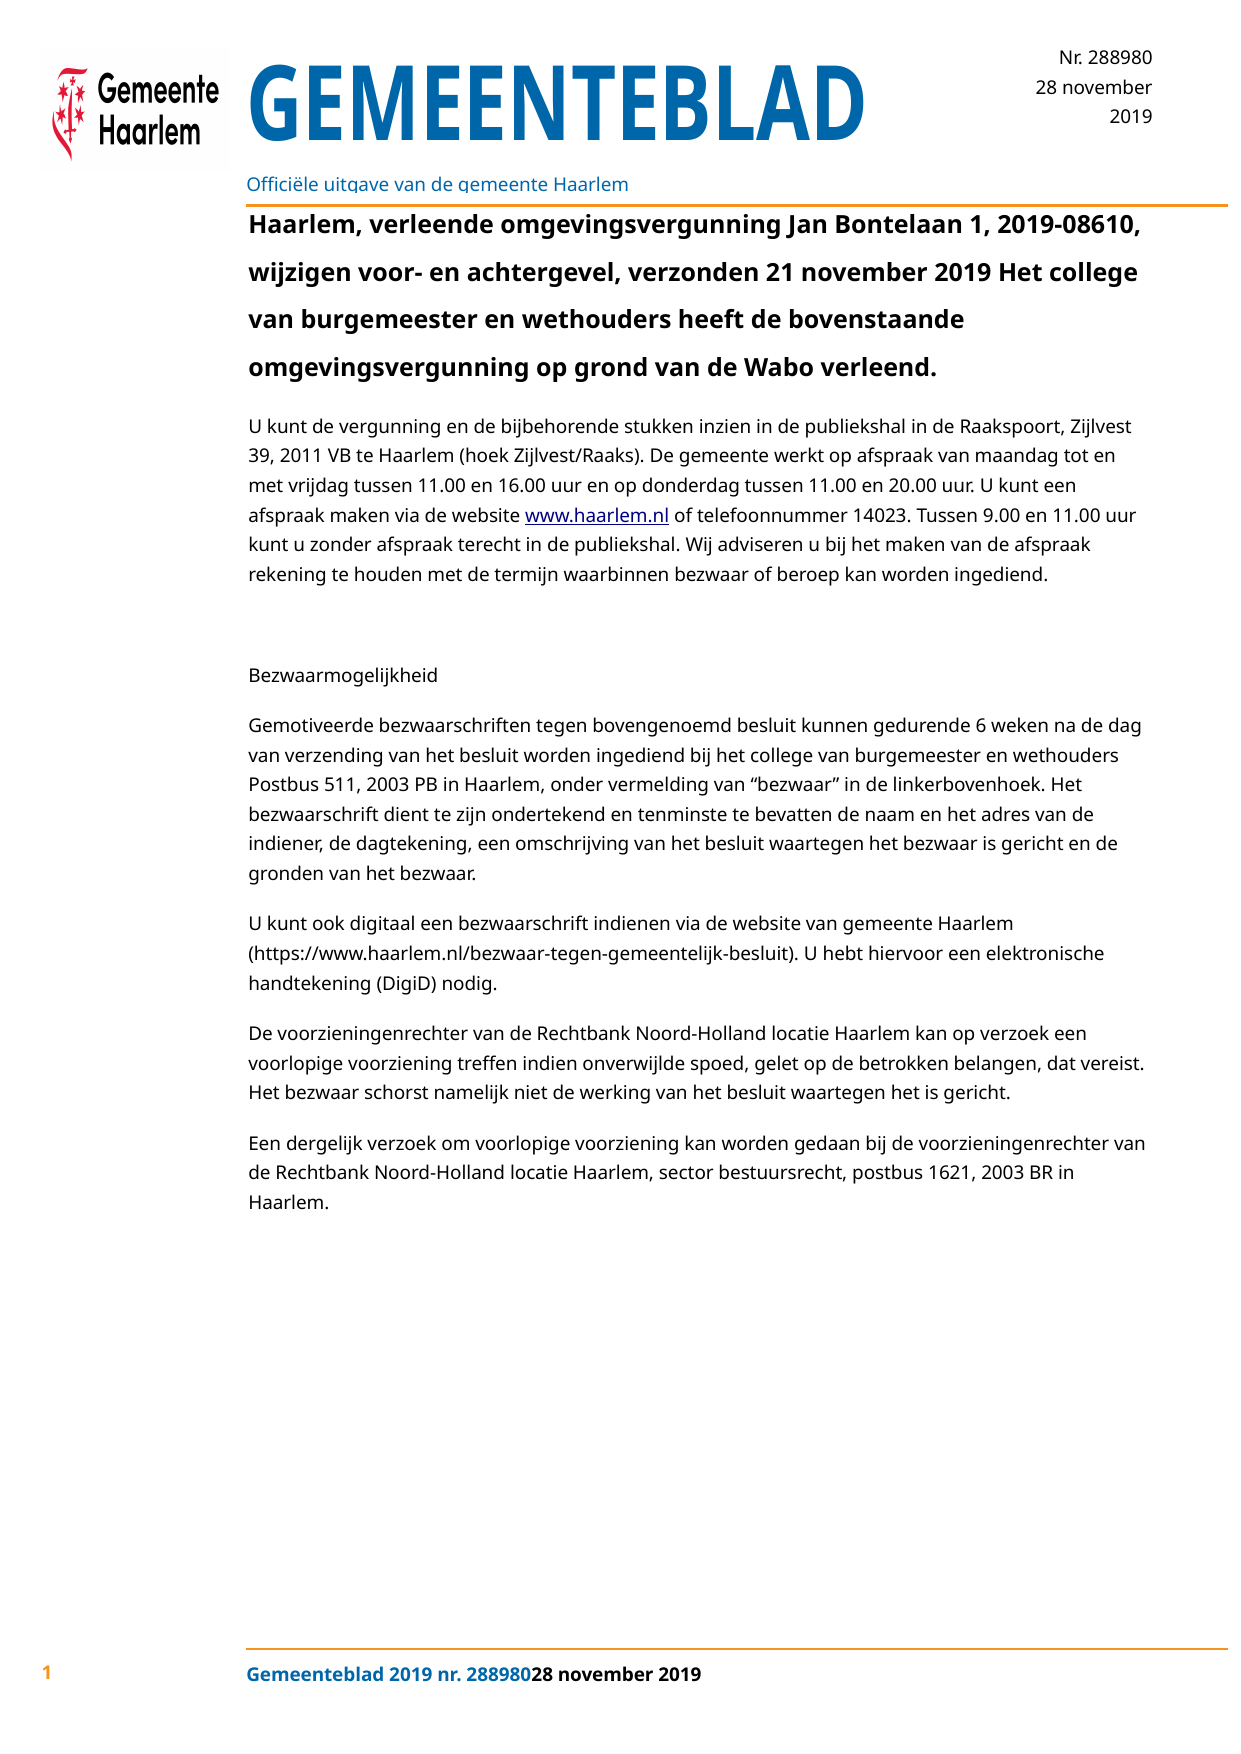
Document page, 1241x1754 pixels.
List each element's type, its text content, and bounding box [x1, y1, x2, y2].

text Haarlem, verleende omgevingsvergunning Jan Bontelaan 1, 2019-08610, wijzigen voor- en achtergevel, verzonden 21 november 2019 Het college van burgemeester en wethouders heeft de bovenstaande omgevingsvergunning op grond van de Wabo verleend. [248, 207, 1152, 384]
picture [41, 47, 231, 172]
text Een dergelijk verzoek om voorlopige voorziening kan worden gedaan bij de voorzieningenrechter van de Rechtbank Noord-Holland locatie Haarlem, sector bestuursrecht, postbus 1621, 2003 BR in Haarlem. [248, 1130, 1152, 1215]
text Bezwaarmogelijkheid [248, 662, 1152, 688]
text U kunt de vergunning en de bijbehorende stukken inzien in de publiekshal in de Raakspoort, Zijlvest 39, 2011 VB te Haarlem (hoek Zijlvest/Raaks). De gemeente werkt op afspraak van maandag tot en met vrijdag tussen 11.00 en 16.00 uur en op donderdag tussen 11.00 en 20.00 uur. U kunt een afspraak maken via de website www.haarlem.nl of telefoonnummer 14023. Tussen 9.00 en 11.00 uur kunt u zonder afspraak terecht in de publiekshal. Wij adviseren u bij het maken van de afspraak rekening te houden met de termijn waarbinnen bezwaar of beroep kan worden ingediend. [248, 413, 1152, 587]
text De voorzieningenrechter van de Rechtbank Noord-Holland locatie Haarlem kan op verzoek een voorlopige voorziening treffen indien onverwijlde spoed, gelet op de betrokken belangen, dat vereist. Het bezwaar schorst namelijk niet de werking van het besluit waartegen het is gericht. [248, 1020, 1152, 1105]
text U kunt ook digitaal een bezwaarschrift indienen via de website van gemeente Haarlem (https://www.haarlem.nl/bezwaar-tegen-gemeentelijk-besluit). U hebt hiervoor een elektronische handtekening (DigiD) nodig. [248, 911, 1152, 996]
text Gemotiveerde bezwaarschriften tegen bovengenoemd besluit kunnen gedurende 6 weken na de dag van verzending van het besluit worden ingediend bij het college van burgemeester en wethouders Postbus 511, 2003 PB in Haarlem, onder vermelding van “bezwaar” in de linkerbovenhoek. Het bezwaarschrift dient te zijn ondertekend en tenminste te bevatten de naam en het adres van de indiener, de dagtekening, een omschrijving van het besluit waartegen het bezwaar is gericht en de gronden van het bezwaar. [248, 712, 1152, 886]
